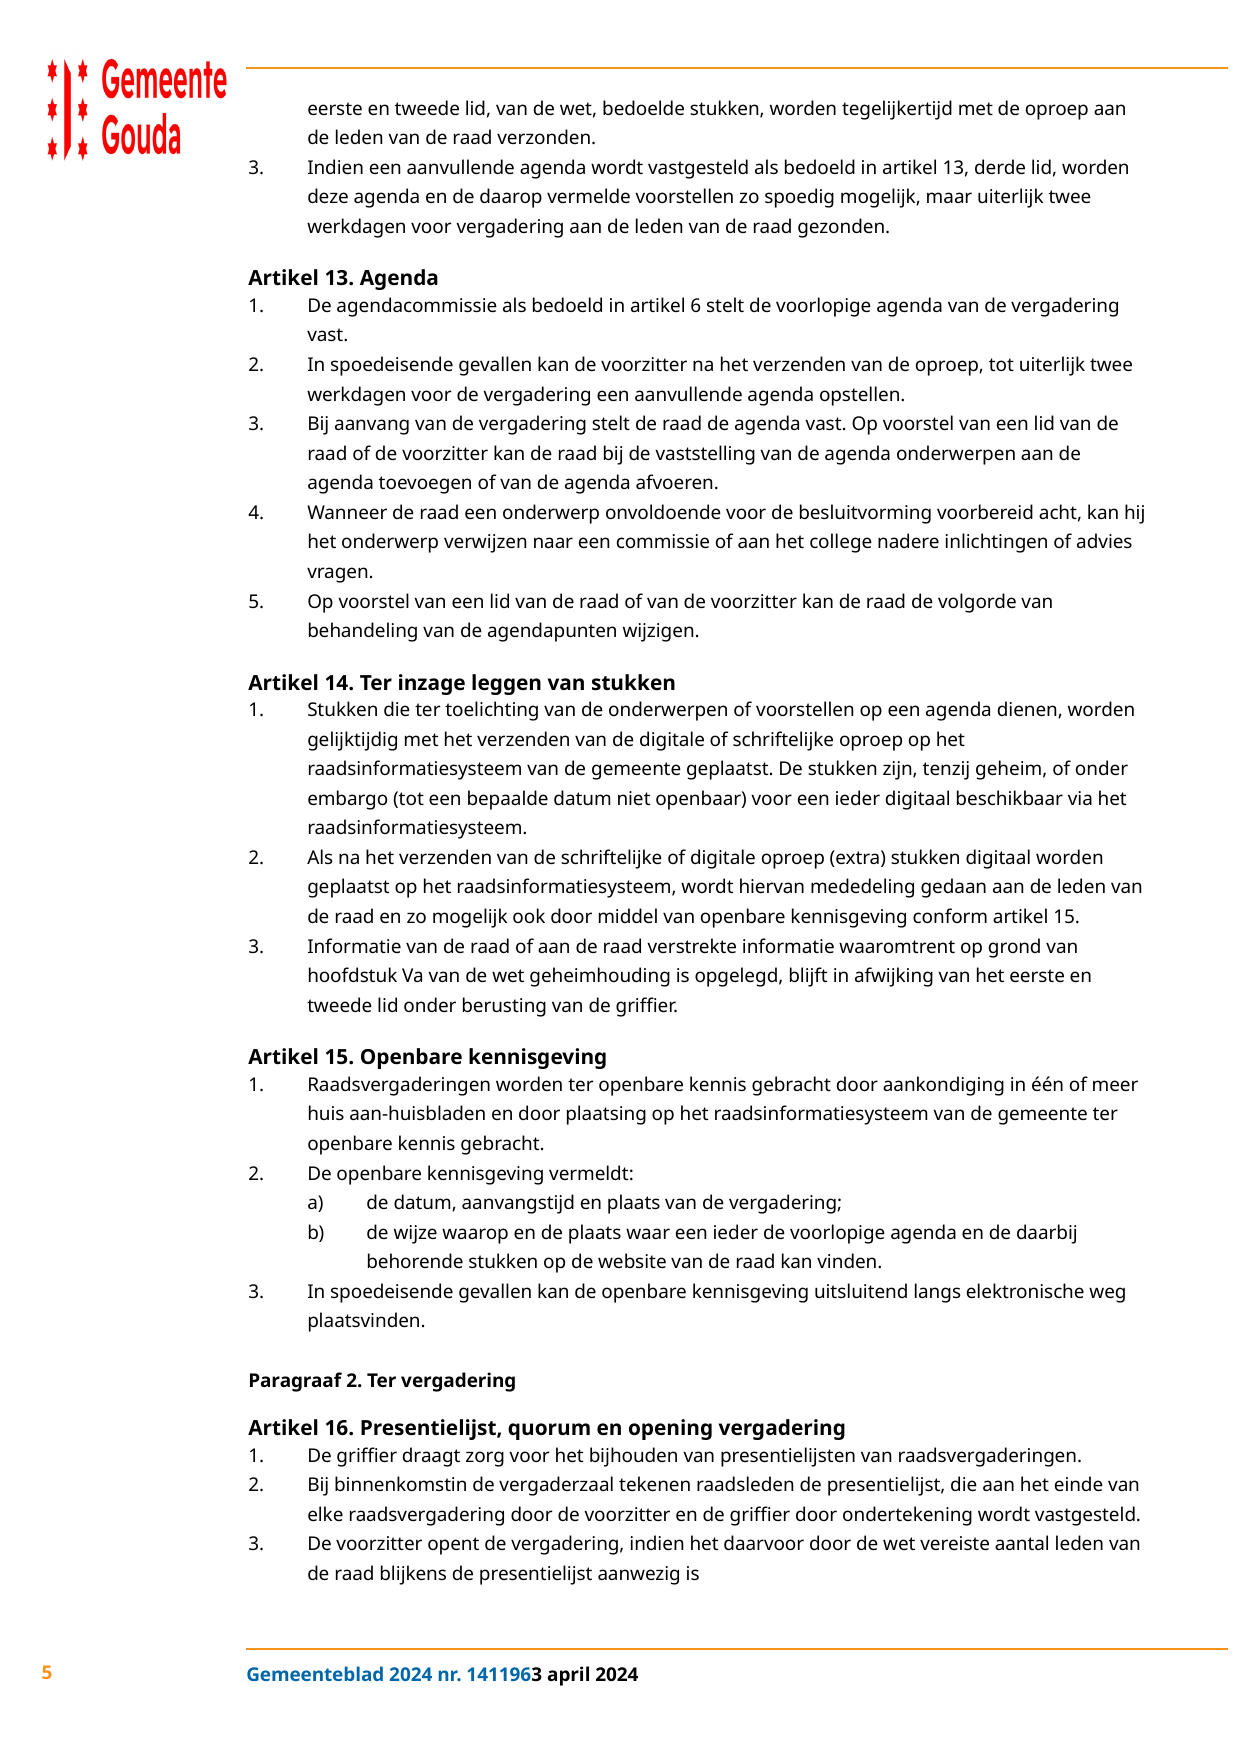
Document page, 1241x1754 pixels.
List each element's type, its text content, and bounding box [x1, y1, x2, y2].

list de wijze waarop en de plaats waar een ieder de voorlopige agenda en de daarbij behorende stukken op de website van de raad kan vinden. [307, 1219, 1152, 1274]
text Artikel 13. Agenda [248, 263, 1152, 292]
list Op voorstel van een lid van de raad of van de voorzitter kan de raad de volgorde van behandeling van de agendapunten wijzigen. [248, 588, 1152, 643]
list Informatie van de raad of aan de raad verstrekte informatie waaromtrent op grond van hoofdstuk Va van de wet geheimhouding is opgelegd, blijft in afwijking van het eerste en tweede lid onder berusting van de griffier. [248, 933, 1152, 1018]
text Artikel 16. Presentielijst, quorum en opening vergadering [248, 1413, 1152, 1442]
list eerste en tweede lid, van de wet, bedoelde stukken, worden tegelijkertijd met de oproep aan de leden van de raad verzonden. [248, 95, 1152, 150]
list De voorzitter opent de vergadering, indien het daarvoor door de wet vereiste aantal leden van de raad blijkens de presentielijst aanwezig is [248, 1531, 1152, 1586]
list Als na het verzenden van de schriftelijke of digitale oproep (extra) stukken digitaal worden geplaatst op het raadsinformatiesysteem, wordt hiervan mededeling gedaan aan de leden van de raad en zo mogelijk ook door middel van openbare kennisgeving conform artikel 15. [248, 844, 1152, 929]
list Indien een aanvullende agenda wordt vastgesteld als bedoeld in artikel 13, derde lid, worden deze agenda en de daarop vermelde voorstellen zo spoedig mogelijk, maar uiterlijk twee werkdagen voor vergadering aan de leden van de raad gezonden. [248, 154, 1152, 239]
list de datum, aanvangstijd en plaats van de vergadering; [307, 1189, 1152, 1215]
list In spoedeisende gevallen kan de voorzitter na het verzenden van de oproep, tot uiterlijk twee werkdagen voor de vergadering een aanvullende agenda opstellen. [248, 351, 1152, 406]
list Bij binnenkomstin de vergaderzaal tekenen raadsleden de presentielijst, die aan het einde van elke raadsvergadering door de voorzitter en de griffier door ondertekening wordt vastgesteld. [248, 1471, 1152, 1527]
picture [41, 47, 231, 172]
list De openbare kennisgeving vermeldt: [248, 1160, 1152, 1185]
list Raadsvergaderingen worden ter openbare kennis gebracht door aankondiging in één of meer huis aan-huisbladen en door plaatsing op het raadsinformatiesysteem van de gemeente ter openbare kennis gebracht. [248, 1071, 1152, 1156]
list In spoedeisende gevallen kan de openbare kennisgeving uitsluitend langs elektronische weg plaatsvinden. [248, 1278, 1152, 1333]
text Artikel 15. Openbare kennisgeving [248, 1042, 1152, 1071]
list Stukken die ter toelichting van de onderwerpen of voorstellen op een agenda dienen, worden gelijktijdig met het verzenden van de digitale of schriftelijke oproep op het raadsinformatiesysteem van de gemeente geplaatst. De stukken zijn, tenzij geheim, of onder embargo (tot een bepaalde datum niet openbaar) voor een ieder digitaal beschikbaar via het raadsinformatiesysteem. [248, 696, 1152, 840]
list De agendacommissie als bedoeld in artikel 6 stelt de voorlopige agenda van de vergadering vast. [248, 292, 1152, 347]
list Bij aanvang van de vergadering stelt de raad de agenda vast. Op voorstel van een lid van de raad of de voorzitter kan de raad bij de vaststelling van de agenda onderwerpen aan de agenda toevoegen of van de agenda afvoeren. [248, 410, 1152, 495]
list De griffier draagt zorg voor het bijhouden van presentielijsten van raadsvergaderingen. [248, 1442, 1152, 1467]
text Paragraaf 2. Ter vergadering [248, 1367, 1152, 1392]
text Artikel 14. Ter inzage leggen van stukken [248, 668, 1152, 696]
list Wanneer de raad een onderwerp onvoldoende voor de besluitvorming voorbereid acht, kan hij het onderwerp verwijzen naar een commissie of aan het college nadere inlichtingen of advies vragen. [248, 499, 1152, 584]
